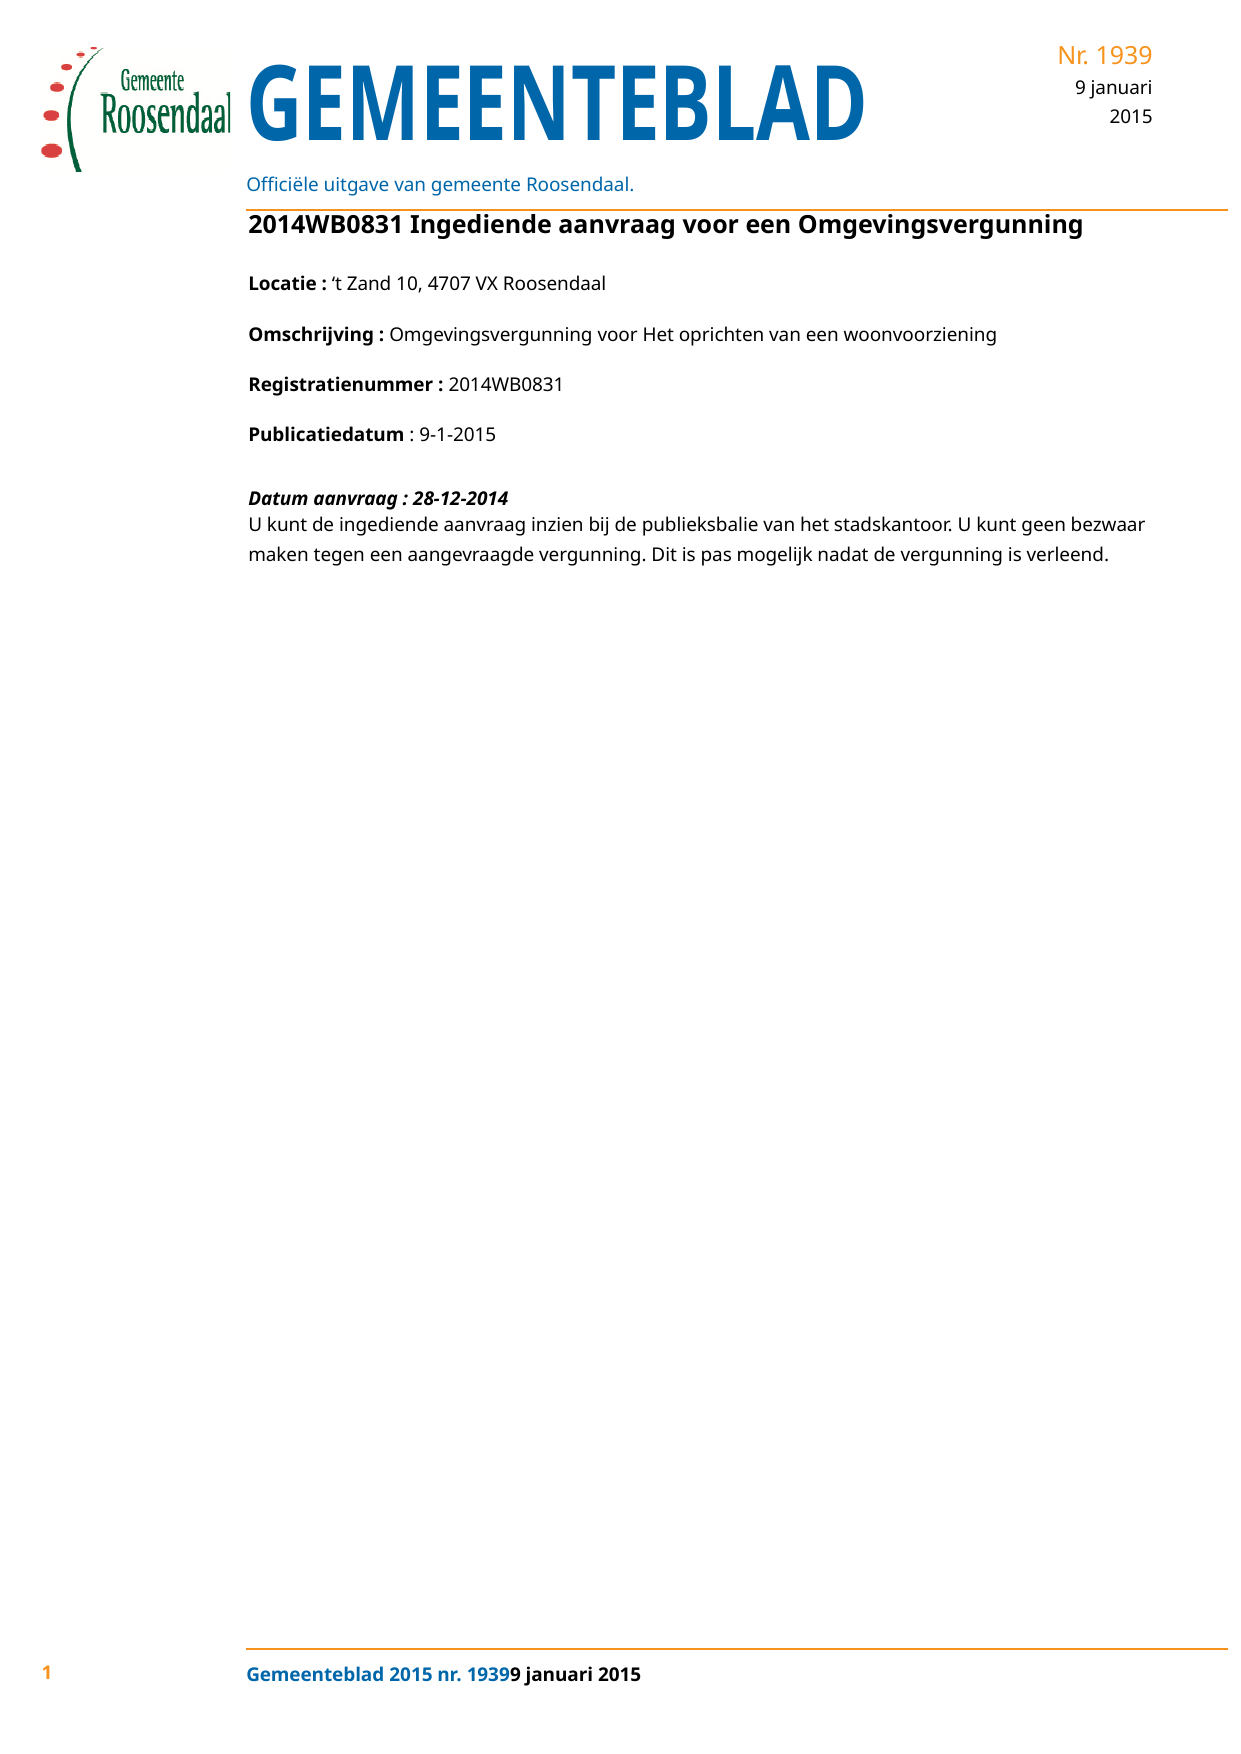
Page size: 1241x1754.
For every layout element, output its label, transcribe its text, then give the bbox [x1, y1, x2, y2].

picture [41, 47, 231, 172]
text 2014WB0831 Ingediende aanvraag voor een Omgevingsvergunning [248, 211, 1152, 241]
text Datum aanvraag : 28-12-2014 [248, 486, 1152, 511]
text Locatie : ‘t Zand 10, 4707 VX Roosendaal [248, 270, 1152, 296]
text Publicatiedatum : 9-1-2015 [248, 422, 1152, 447]
text Omschrijving : Omgevingsvergunning voor Het oprichten van een woonvoorziening [248, 321, 1152, 346]
text Registratienummer : 2014WB0831 [248, 371, 1152, 397]
text U kunt de ingediende aanvraag inzien bij de publieksbalie van het stadskantoor. U kunt geen bezwaar maken tegen een aangevraagde vergunning. Dit is pas mogelijk nadat de vergunning is verleend. [248, 511, 1152, 567]
